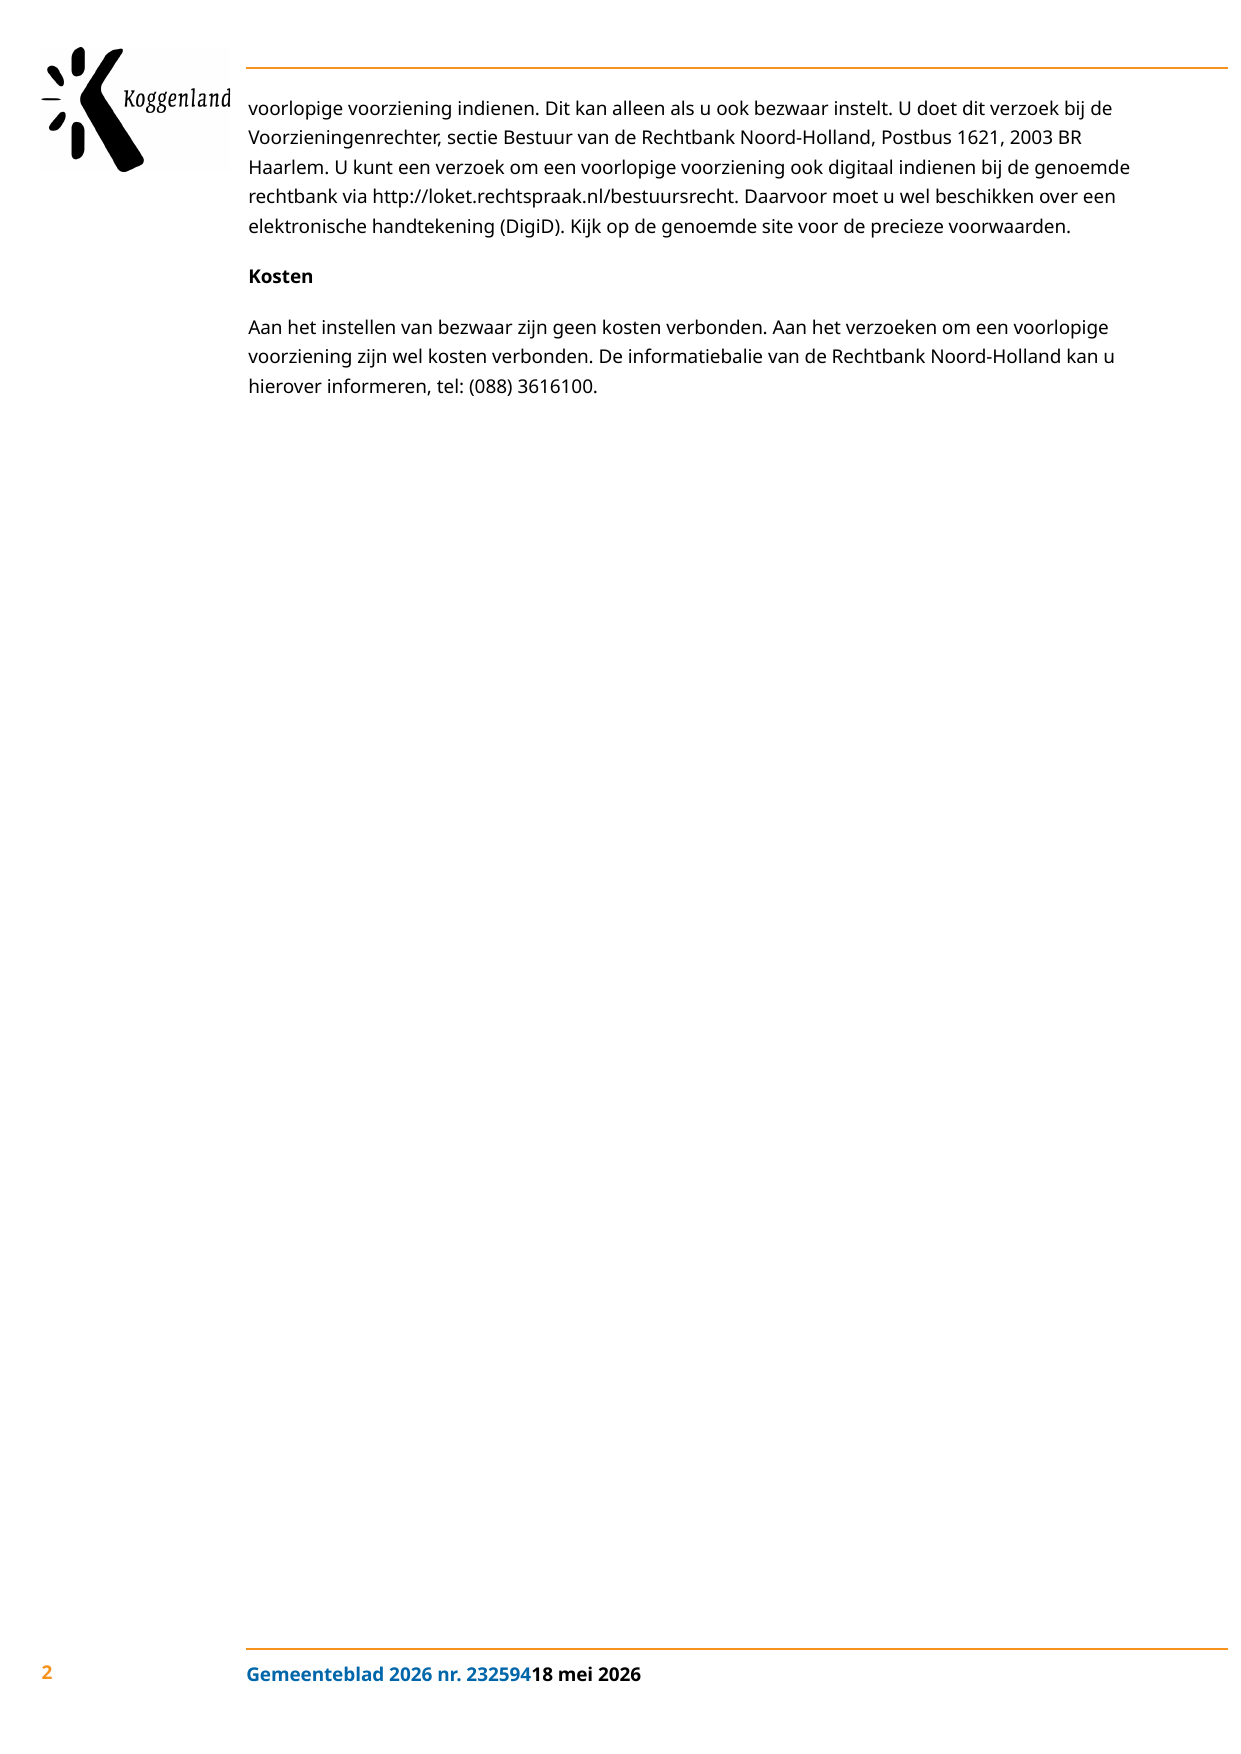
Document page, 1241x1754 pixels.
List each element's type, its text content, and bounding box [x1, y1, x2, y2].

text voorlopige voorziening indienen. Dit kan alleen als u ook bezwaar instelt. U doet dit verzoek bij de Voorzieningenrechter, sectie Bestuur van de Rechtbank Noord-Holland, Postbus 1621, 2003 BR Haarlem. U kunt een verzoek om een voorlopige voorziening ook digitaal indienen bij de genoemde rechtbank via http://loket.rechtspraak.nl/bestuursrecht. Daarvoor moet u wel beschikken over een elektronische handtekening (DigiD). Kijk op de genoemde site voor de precieze voorwaarden. [248, 95, 1152, 239]
picture [41, 47, 231, 172]
text Aan het instellen van bezwaar zijn geen kosten verbonden. Aan het verzoeken om een voorlopige voorziening zijn wel kosten verbonden. De informatiebalie van de Rechtbank Noord-Holland kan u hierover informeren, tel: (088) 3616100. [248, 314, 1152, 399]
text Kosten [248, 263, 1152, 289]
